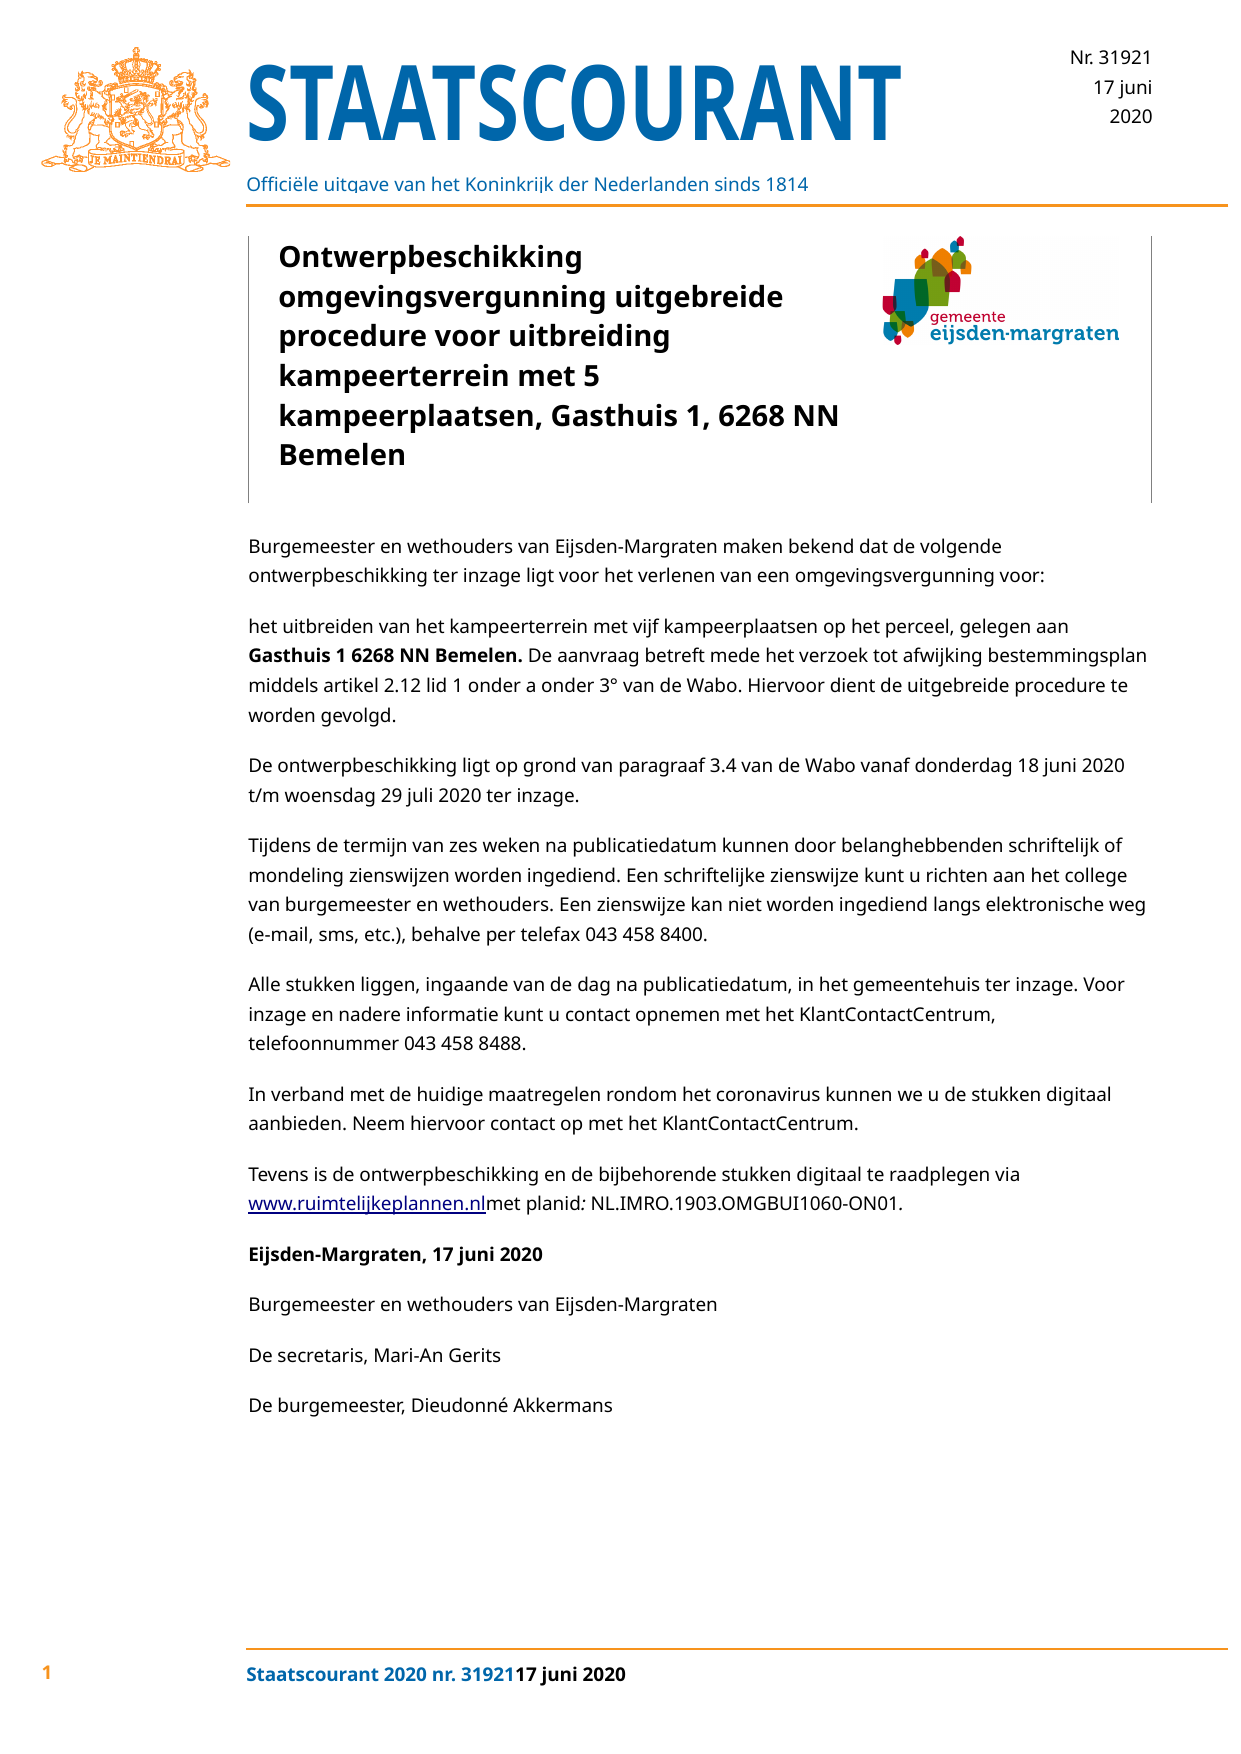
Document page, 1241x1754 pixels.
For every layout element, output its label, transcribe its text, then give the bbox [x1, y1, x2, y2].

text De secretaris, Mari-An Gerits [248, 1342, 1152, 1367]
table_header [850, 236, 1151, 503]
text Eijsden-Margraten, 17 juni 2020 [248, 1241, 1152, 1267]
text het uitbreiden van het kampeerterrein met vijf kampeerplaatsen op het perceel, gelegen aan Gasthuis 1 6268 NN Bemelen. De aanvraag betreft mede het verzoek tot afwijking bestemmingsplan middels artikel 2.12 lid 1 onder a onder 3° van de Wabo. Hiervoor dient de uitgebreide procedure te worden gevolgd. [248, 613, 1152, 727]
text Burgemeester en wethouders van Eijsden-Margraten [248, 1291, 1152, 1317]
text Alle stukken liggen, ingaande van de dag na publicatiedatum, in het gemeentehuis ter inzage. Voor inzage en nadere informatie kunt u contact opnemen met het KlantContactCentrum, telefoonnummer 043 458 8488. [248, 971, 1152, 1056]
picture [882, 236, 1119, 345]
text De burgemeester, Dieudonné Akkermans [248, 1392, 1152, 1418]
text Tevens is de ontwerpbeschikking en de bijbehorende stukken digitaal te raadplegen via www.ruimtelijkeplannen.nlmet planid: NL.IMRO.1903.OMGBUI1060-ON01. [248, 1161, 1152, 1216]
text Burgemeester en wethouders van Eijsden-Margraten maken bekend dat de volgende ontwerpbeschikking ter inzage ligt voor het verlenen van een omgevingsvergunning voor: [248, 533, 1152, 588]
table_header Ontwerpbeschikking omgevingsvergunning uitgebreide procedure voor uitbreiding kampeerterrein met 5 kampeerplaatsen, Gasthuis 1, 6268 NN Bemelen [249, 236, 850, 503]
text In verband met de huidige maatregelen rondom het coronavirus kunnen we u de stukken digitaal aanbieden. Neem hiervoor contact op met het KlantContactCentrum. [248, 1081, 1152, 1136]
picture [41, 47, 231, 172]
text De ontwerpbeschikking ligt op grond van paragraaf 3.4 van de Wabo vanaf donderdag 18 juni 2020 t/m woensdag 29 juli 2020 ter inzage. [248, 752, 1152, 807]
text Tijdens de termijn van zes weken na publicatiedatum kunnen door belanghebbenden schriftelijk of mondeling zienswijzen worden ingediend. Een schriftelijke zienswijze kunt u richten aan het college van burgemeester en wethouders. Een zienswijze kan niet worden ingediend langs elektronische weg (e-mail, sms, etc.), behalve per telefax 043 458 8400. [248, 832, 1152, 947]
